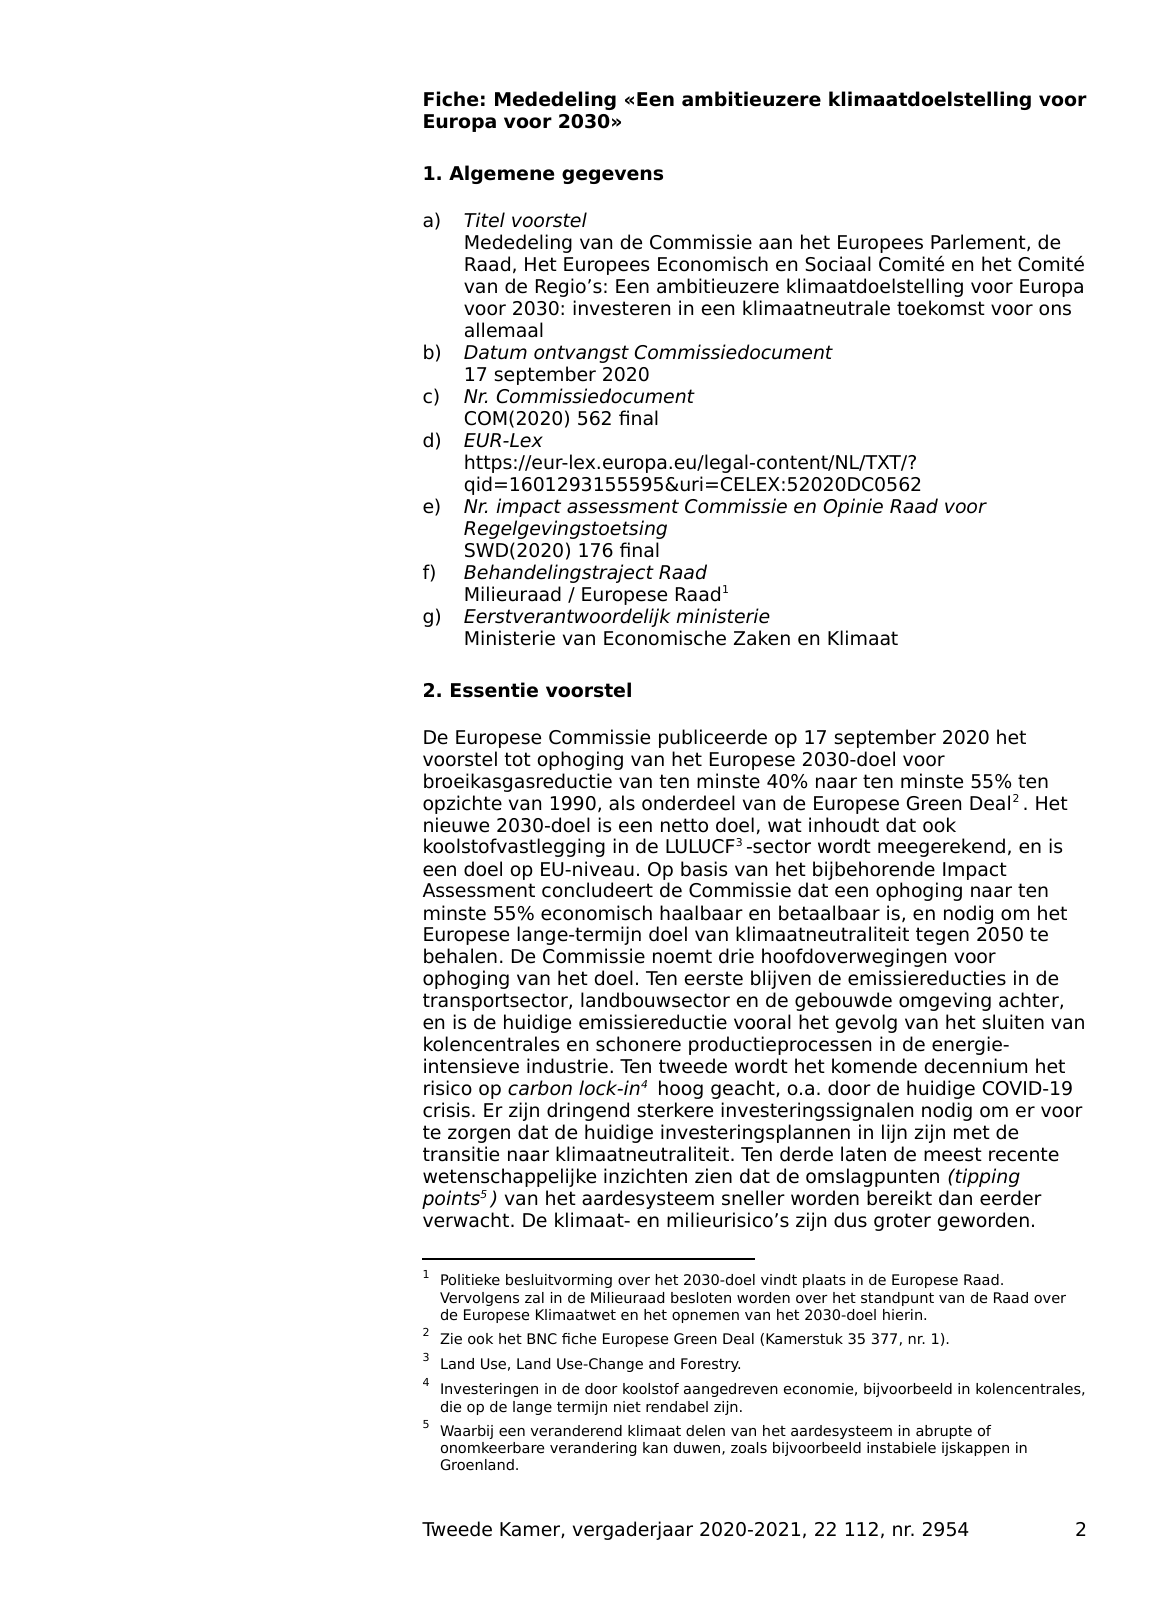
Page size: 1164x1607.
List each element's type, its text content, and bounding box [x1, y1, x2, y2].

subtitle Fiche: Mededeling «Een ambitieuzere klimaatdoelstelling voor Europa voor 2030» [422, 89, 1087, 133]
text https://eur-lex.europa.eu/legal-content/NL/TXT/?qid=1601293155595&uri=CELEX:52020DC0562 [464, 452, 1087, 496]
text g) Eerstverantwoordelijk ministerie [422, 606, 1087, 628]
text b) Datum ontvangst Commissiedocument [422, 342, 1087, 364]
text e) Nr. impact assessment Commissie en Opinie Raad voor Regelgevingstoetsing [422, 496, 1087, 540]
text Politieke besluitvorming over het 2030-doel vindt plaats in de Europese Raad. Vervolgens zal in de Milieuraad besloten worden over het standpunt van de Raad over de Europese Klimaatwet en het opnemen van het 2030-doel hierin. [422, 1268, 1087, 1324]
text Milieuraad / Europese Raad [464, 584, 1087, 606]
text c) Nr. Commissiedocument [422, 386, 1087, 408]
text Mededeling van de Commissie aan het Europees Parlement, de Raad, Het Europees Economisch en Sociaal Comité en het Comité van de Regio’s: Een ambitieuzere klimaatdoelstelling voor Europa voor 2030: investeren in een klimaatneutrale toekomst voor ons allemaal [464, 232, 1087, 342]
text Waarbij een veranderend klimaat delen van het aardesysteem in abrupte of onomkeerbare verandering kan duwen, zoals bijvoorbeeld instabiele ijskappen in Groenland. [422, 1418, 1087, 1474]
text Ministerie van Economische Zaken en Klimaat [464, 628, 1087, 649]
text COM(2020) 562 final [464, 408, 1087, 430]
text Investeringen in de door koolstof aangedreven economie, bijvoorbeeld in kolencentrales, die op de lange termijn niet rendabel zijn. [422, 1377, 1087, 1416]
text De Europese Commissie publiceerde op 17 september 2020 het voorstel tot ophoging van het Europese 2030-doel voor broeikasgasreductie van ten minste 40% naar ten minste 55% ten opzichte van 1990, als onderdeel van de Europese Green Deal. Het nieuwe 2030-doel is een netto doel, wat inhoudt dat ook koolstofvastlegging in de LULUCF-sector wordt meegerekend, en is een doel op EU-niveau. Op basis van het bijbehorende Impact Assessment concludeert de Commissie dat een ophoging naar ten minste 55% economisch haalbaar en betaalbaar is, en nodig om het Europese lange-termijn doel van klimaatneutraliteit tegen 2050 te behalen. De Commissie noemt drie hoofdoverwegingen voor ophoging van het doel. Ten eerste blijven de emissiereducties in de transportsector, landbouwsector en de gebouwde omgeving achter, en is de huidige emissiereductie vooral het gevolg van het sluiten van kolencentrales en schonere productieprocessen in de energie-intensieve industrie. Ten tweede wordt het komende decennium het risico op carbon lock-in hoog geacht, o.a. door de huidige COVID-19 crisis. Er zijn dringend sterkere investeringssignalen nodig om er voor te zorgen dat de huidige investeringsplannen in lijn zijn met de transitie naar klimaatneutraliteit. Ten derde laten de meest recente wetenschappelijke inzichten zien dat de omslagpunten (tipping points) van het aardesysteem sneller worden bereikt dan eerder verwacht. De klimaat- en milieurisico’s zijn dus groter geworden. [422, 727, 1087, 1232]
text Land Use, Land Use-Change and Forestry. [422, 1352, 1087, 1374]
text d) EUR-Lex [422, 430, 1087, 452]
text a) Titel voorstel [422, 210, 1087, 232]
text Zie ook het BNC fiche Europese Green Deal (Kamerstuk 35 377, nr. 1). [422, 1327, 1087, 1349]
text SWD(2020) 176 final [464, 540, 1087, 562]
text f) Behandelingstraject Raad [422, 562, 1087, 584]
text 17 september 2020 [464, 364, 1087, 386]
subtitle 2. Essentie voorstel [422, 679, 1087, 702]
subtitle 1. Algemene gegevens [422, 163, 1087, 185]
